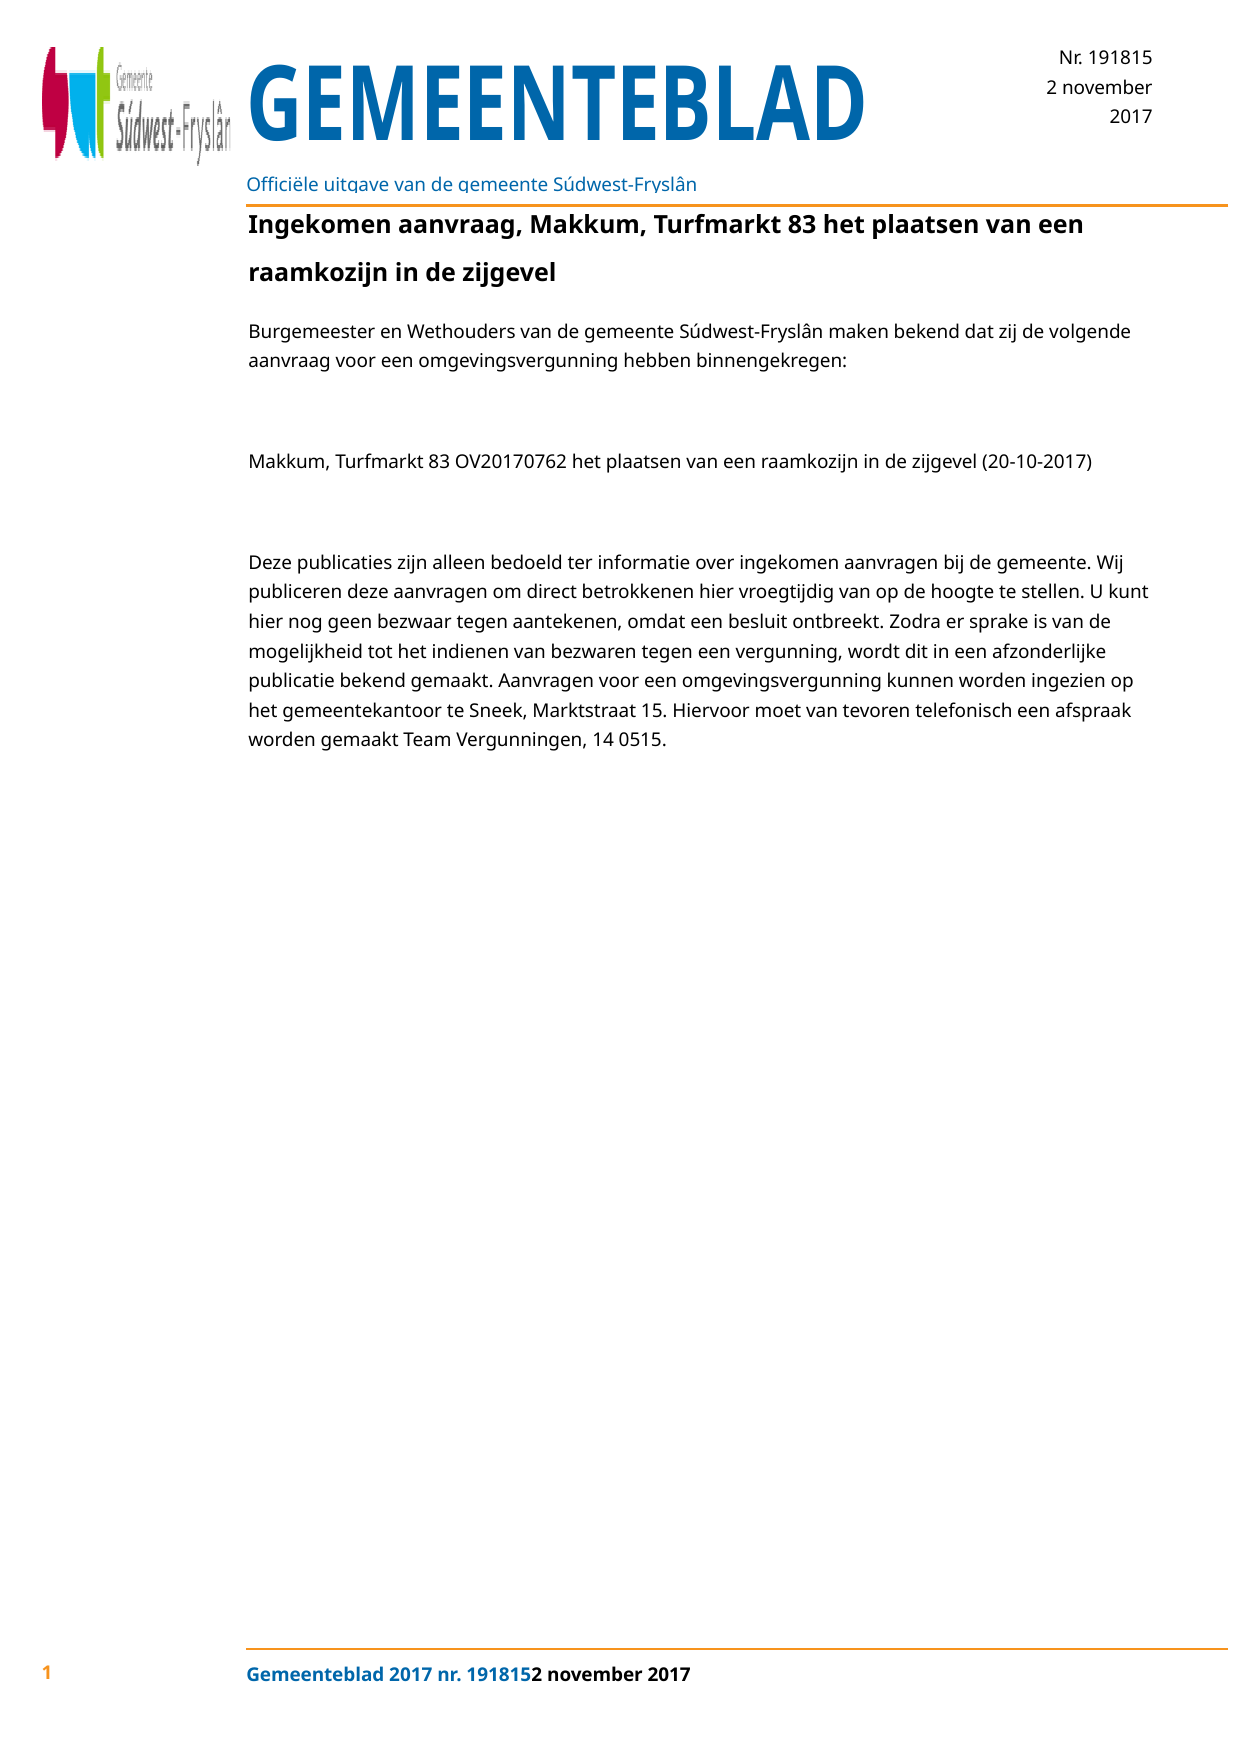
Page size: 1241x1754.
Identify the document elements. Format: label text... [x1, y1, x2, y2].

text Makkum, Turfmarkt 83 OV20170762 het plaatsen van een raamkozijn in de zijgevel (20-10-2017) [248, 448, 1152, 474]
text Burgemeester en Wethouders van de gemeente Súdwest-Fryslân maken bekend dat zij de volgende aanvraag voor een omgevingsvergunning hebben binnengekregen: [248, 318, 1152, 373]
text Deze publicaties zijn alleen bedoeld ter informatie over ingekomen aanvragen bij de gemeente. Wij publiceren deze aanvragen om direct betrokkenen hier vroegtijdig van op de hoogte te stellen. U kunt hier nog geen bezwaar tegen aantekenen, omdat een besluit ontbreekt. Zodra er sprake is van de mogelijkheid tot het indienen van bezwaren tegen een vergunning, wordt dit in een afzonderlijke publicatie bekend gemaakt. Aanvragen voor een omgevingsvergunning kunnen worden ingezien op het gemeentekantoor te Sneek, Marktstraat 15. Hiervoor moet van tevoren telefonisch een afspraak worden gemaakt Team Vergunningen, 14 0515. [248, 549, 1152, 752]
text Ingekomen aanvraag, Makkum, Turfmarkt 83 het plaatsen van een raamkozijn in de zijgevel [248, 207, 1152, 288]
picture [41, 47, 231, 172]
